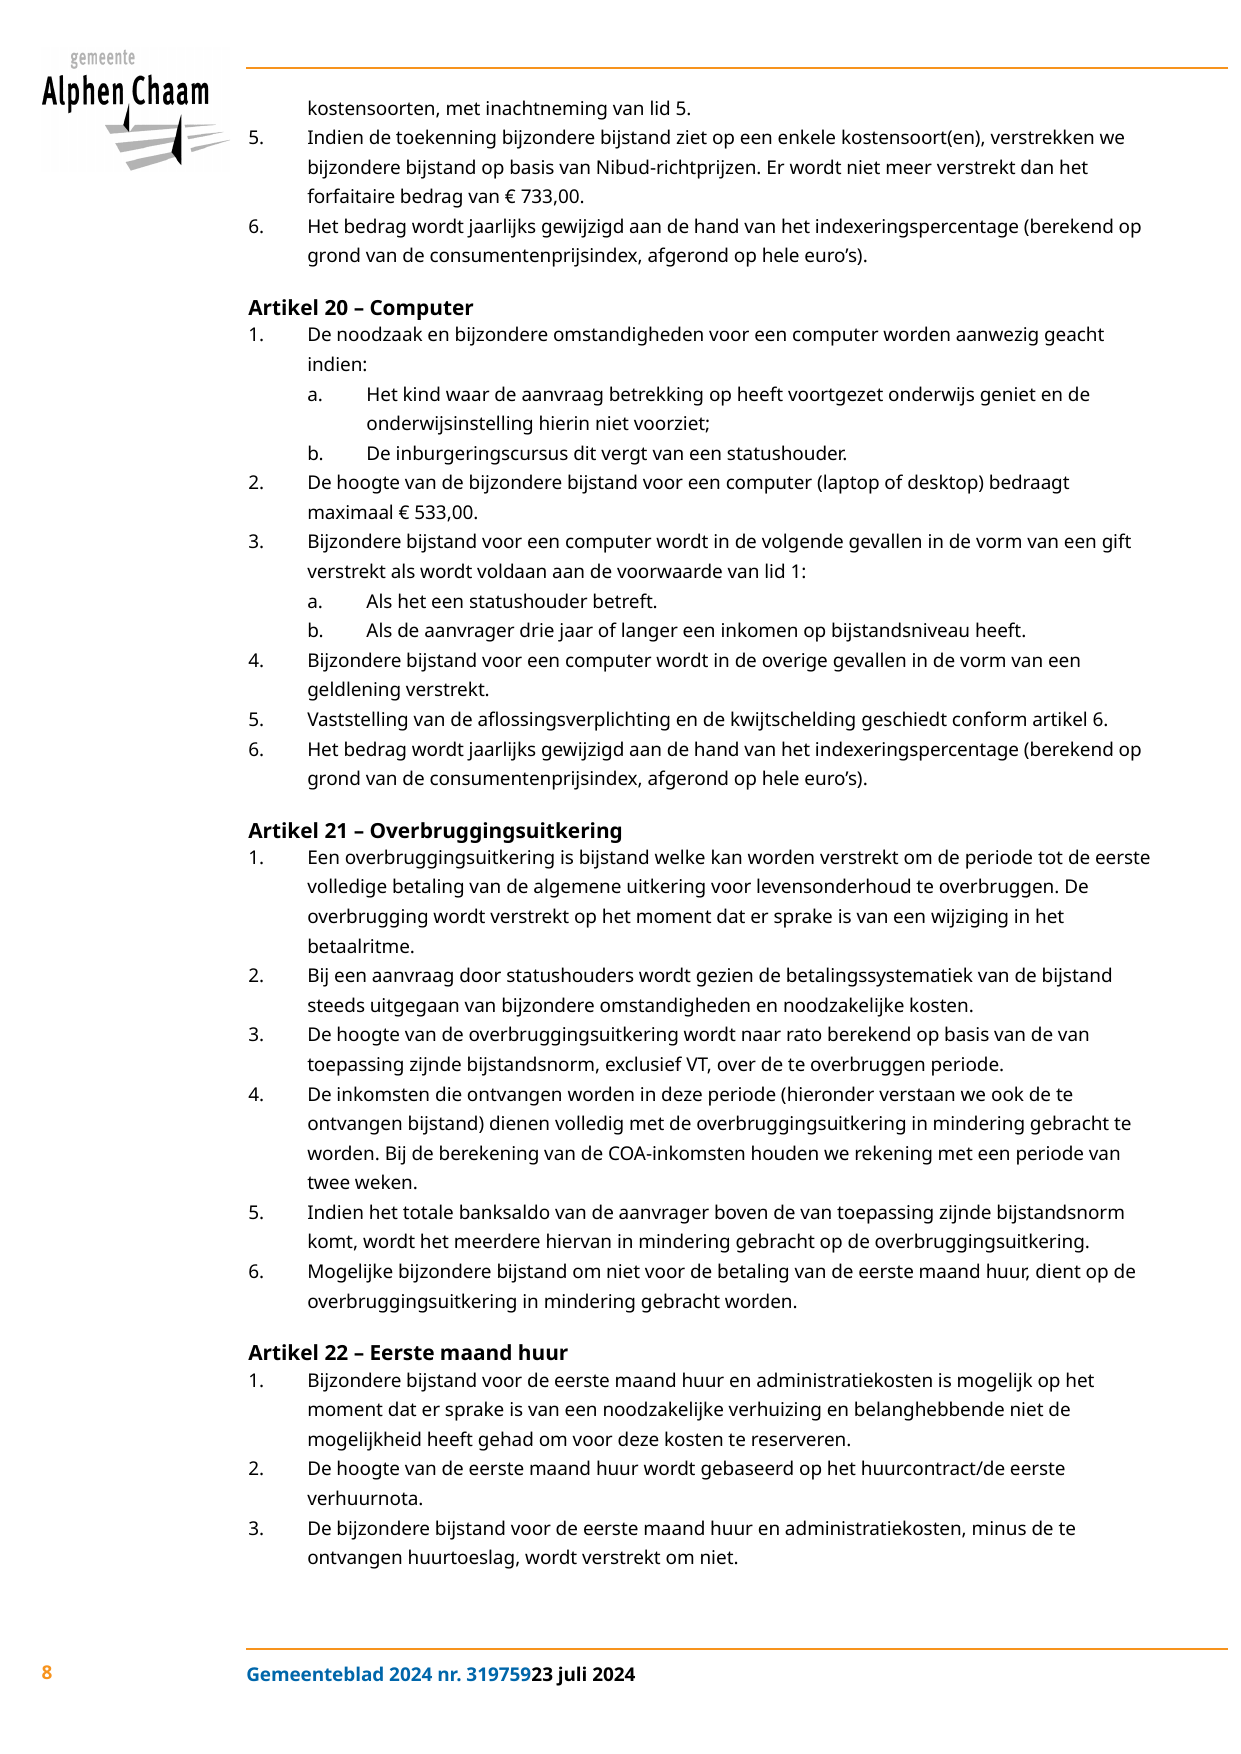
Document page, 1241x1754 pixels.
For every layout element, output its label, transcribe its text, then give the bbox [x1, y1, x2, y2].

list kostensoorten, met inachtneming van lid 5. [248, 95, 1152, 121]
list Bij een aanvraag door statushouders wordt gezien de betalingssystematiek van de bijstand steeds uitgegaan van bijzondere omstandigheden en noodzakelijke kosten. [248, 962, 1152, 1018]
list Indien de toekenning bijzondere bijstand ziet op een enkele kostensoort(en), verstrekken we bijzondere bijstand op basis van Nibud-richtprijzen. Er wordt niet meer verstrekt dan het forfaitaire bedrag van € 733,00. [248, 124, 1152, 209]
list De inkomsten die ontvangen worden in deze periode (hieronder verstaan we ook de te ontvangen bijstand) dienen volledig met de overbruggingsuitkering in mindering gebracht te worden. Bij de berekening van de COA-inkomsten houden we rekening met een periode van twee weken. [248, 1081, 1152, 1195]
list Bijzondere bijstand voor een computer wordt in de volgende gevallen in de vorm van een gift verstrekt als wordt voldaan aan de voorwaarde van lid 1: [248, 529, 1152, 584]
list Als de aanvrager drie jaar of langer een inkomen op bijstandsniveau heeft. [307, 617, 1152, 643]
list Het bedrag wordt jaarlijks gewijzigd aan de hand van het indexeringspercentage (berekend op grond van de consumentenprijsindex, afgerond op hele euro’s). [248, 736, 1152, 791]
list Een overbruggingsuitkering is bijstand welke kan worden verstrekt om de periode tot de eerste volledige betaling van de algemene uitkering voor levensonderhoud te overbruggen. De overbrugging wordt verstrekt op het moment dat er sprake is van een wijziging in het betaalritme. [248, 844, 1152, 959]
list Mogelijke bijzondere bijstand om niet voor de betaling van de eerste maand huur, dient op de overbruggingsuitkering in mindering gebracht worden. [248, 1258, 1152, 1314]
picture [41, 47, 231, 172]
text Artikel 21 – Overbruggingsuitkering [248, 816, 1152, 844]
list Bijzondere bijstand voor een computer wordt in de overige gevallen in de vorm van een geldlening verstrekt. [248, 647, 1152, 702]
list De hoogte van de bijzondere bijstand voor een computer (laptop of desktop) bedraagt maximaal € 533,00. [248, 469, 1152, 525]
list Indien het totale banksaldo van de aanvrager boven de van toepassing zijnde bijstandsnorm komt, wordt het meerdere hiervan in mindering gebracht op de overbruggingsuitkering. [248, 1199, 1152, 1254]
list Vaststelling van de aflossingsverplichting en de kwijtschelding geschiedt conform artikel 6. [248, 706, 1152, 732]
list De inburgeringscursus dit vergt van een statushouder. [307, 440, 1152, 466]
list Bijzondere bijstand voor de eerste maand huur en administratiekosten is mogelijk op het moment dat er sprake is van een noodzakelijke verhuizing en belanghebbende niet de mogelijkheid heeft gehad om voor deze kosten te reserveren. [248, 1367, 1152, 1452]
list De bijzondere bijstand voor de eerste maand huur en administratiekosten, minus de te ontvangen huurtoeslag, wordt verstrekt om niet. [248, 1515, 1152, 1570]
text Artikel 22 – Eerste maand huur [248, 1338, 1152, 1367]
list De hoogte van de eerste maand huur wordt gebaseerd op het huurcontract/de eerste verhuurnota. [248, 1456, 1152, 1511]
list Als het een statushouder betreft. [307, 588, 1152, 613]
list Het bedrag wordt jaarlijks gewijzigd aan de hand van het indexeringspercentage (berekend op grond van de consumentenprijsindex, afgerond op hele euro’s). [248, 213, 1152, 268]
list De noodzaak en bijzondere omstandigheden voor een computer worden aanwezig geacht indien: [248, 322, 1152, 377]
list De hoogte van de overbruggingsuitkering wordt naar rato berekend op basis van de van toepassing zijnde bijstandsnorm, exclusief VT, over de te overbruggen periode. [248, 1022, 1152, 1077]
list Het kind waar de aanvraag betrekking op heeft voortgezet onderwijs geniet en de onderwijsinstelling hierin niet voorziet; [307, 381, 1152, 436]
text Artikel 20 – Computer [248, 293, 1152, 322]
